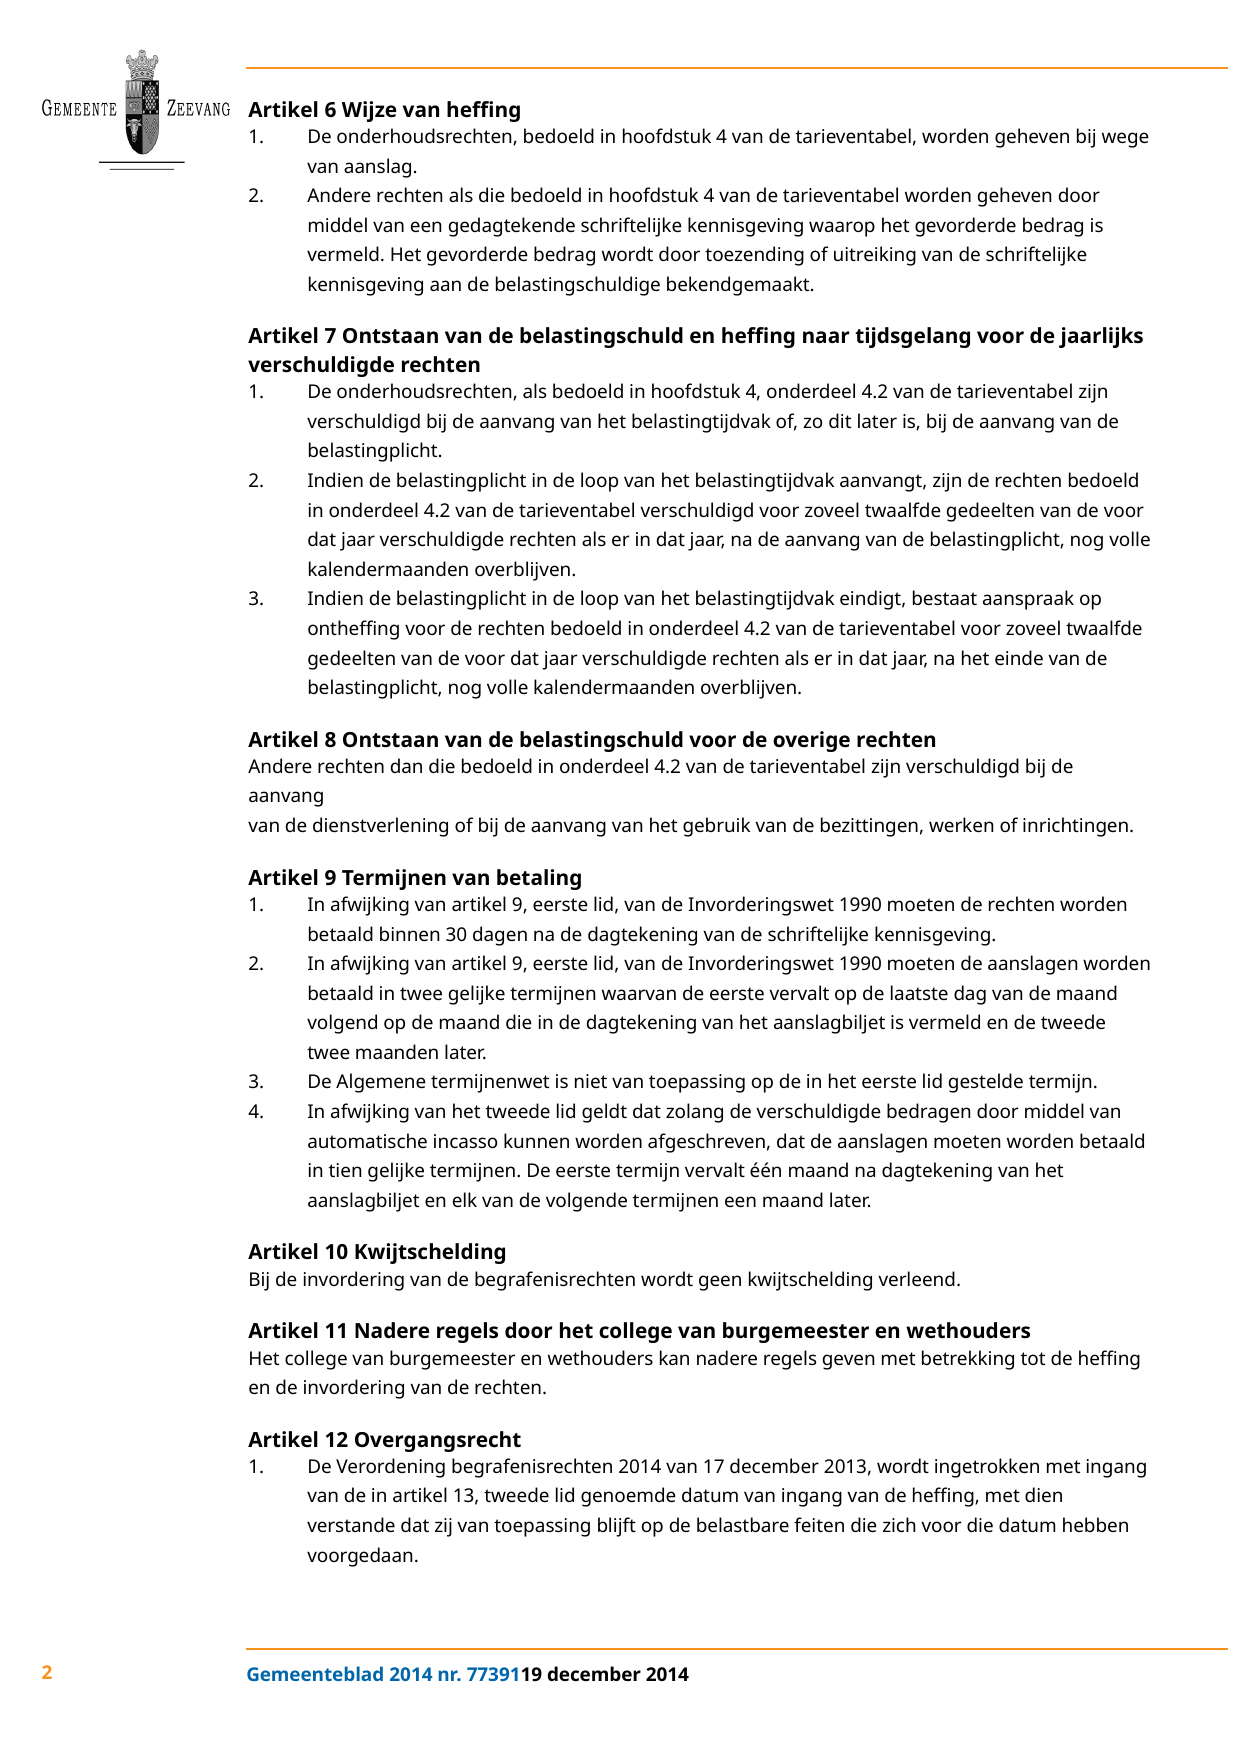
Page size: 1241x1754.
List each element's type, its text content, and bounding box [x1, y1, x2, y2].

list De onderhoudsrechten, bedoeld in hoofdstuk 4 van de tarieventabel, worden geheven bij wege van aanslag. [248, 123, 1152, 178]
text Artikel 9 Termijnen van betaling [248, 863, 1152, 891]
text Artikel 11 Nadere regels door het college van burgemeester en wethouders [248, 1316, 1152, 1345]
list De Algemene termijnenwet is niet van toepassing op de in het eerste lid gestelde termijn. [248, 1069, 1152, 1094]
list In afwijking van artikel 9, eerste lid, van de Invorderingswet 1990 moeten de aanslagen worden betaald in twee gelijke termijnen waarvan de eerste vervalt op de laatste dag van de maand volgend op de maand die in de dagtekening van het aanslagbiljet is vermeld en de tweede twee maanden later. [248, 950, 1152, 1065]
picture [41, 47, 231, 172]
list De onderhoudsrechten, als bedoeld in hoofdstuk 4, onderdeel 4.2 van de tarieventabel zijn verschuldigd bij de aanvang van het belastingtijdvak of, zo dit later is, bij de aanvang van de belastingplicht. [248, 378, 1152, 463]
text Artikel 6 Wijze van heffing [248, 95, 1152, 123]
text van de dienstverlening of bij de aanvang van het gebruik van de bezittingen, werken of inrichtingen. [248, 812, 1152, 838]
text Artikel 7 Ontstaan van de belastingschuld en heffing naar tijdsgelang voor de jaarlijks verschuldigde rechten [248, 322, 1152, 378]
list In afwijking van artikel 9, eerste lid, van de Invorderingswet 1990 moeten de rechten worden betaald binnen 30 dagen na de dagtekening van de schriftelijke kennisgeving. [248, 891, 1152, 946]
list De Verordening begrafenisrechten 2014 van 17 december 2013, wordt ingetrokken met ingang van de in artikel 13, tweede lid genoemde datum van ingang van de heffing, met dien verstande dat zij van toepassing blijft op de belastbare feiten die zich voor die datum hebben voorgedaan. [248, 1453, 1152, 1568]
list In afwijking van het tweede lid geldt dat zolang de verschuldigde bedragen door middel van automatische incasso kunnen worden afgeschreven, dat de aanslagen moeten worden betaald in tien gelijke termijnen. De eerste termijn vervalt één maand na dagtekening van het aanslagbiljet en elk van de volgende termijnen een maand later. [248, 1098, 1152, 1213]
text Artikel 12 Overgangsrecht [248, 1425, 1152, 1453]
text Bij de invordering van de begrafenisrechten wordt geen kwijtschelding verleend. [248, 1266, 1152, 1292]
text Andere rechten dan die bedoeld in onderdeel 4.2 van de tarieventabel zijn verschuldigd bij de aanvang [248, 753, 1152, 808]
list Indien de belastingplicht in de loop van het belastingtijdvak eindigt, bestaat aanspraak op ontheffing voor de rechten bedoeld in onderdeel 4.2 van de tarieventabel voor zoveel twaalfde gedeelten van de voor dat jaar verschuldigde rechten als er in dat jaar, na het einde van de belastingplicht, nog volle kalendermaanden overblijven. [248, 586, 1152, 700]
text Het college van burgemeester en wethouders kan nadere regels geven met betrekking tot de heffing en de invordering van de rechten. [248, 1345, 1152, 1400]
text Artikel 10 Kwijtschelding [248, 1237, 1152, 1266]
list Andere rechten als die bedoeld in hoofdstuk 4 van de tarieventabel worden geheven door middel van een gedagtekende schriftelijke kennisgeving waarop het gevorderde bedrag is vermeld. Het gevorderde bedrag wordt door toezending of uitreiking van de schriftelijke kennisgeving aan de belastingschuldige bekendgemaakt. [248, 182, 1152, 297]
list Indien de belastingplicht in de loop van het belastingtijdvak aanvangt, zijn de rechten bedoeld in onderdeel 4.2 van de tarieventabel verschuldigd voor zoveel twaalfde gedeelten van de voor dat jaar verschuldigde rechten als er in dat jaar, na de aanvang van de belastingplicht, nog volle kalendermaanden overblijven. [248, 467, 1152, 582]
text Artikel 8 Ontstaan van de belastingschuld voor de overige rechten [248, 725, 1152, 753]
